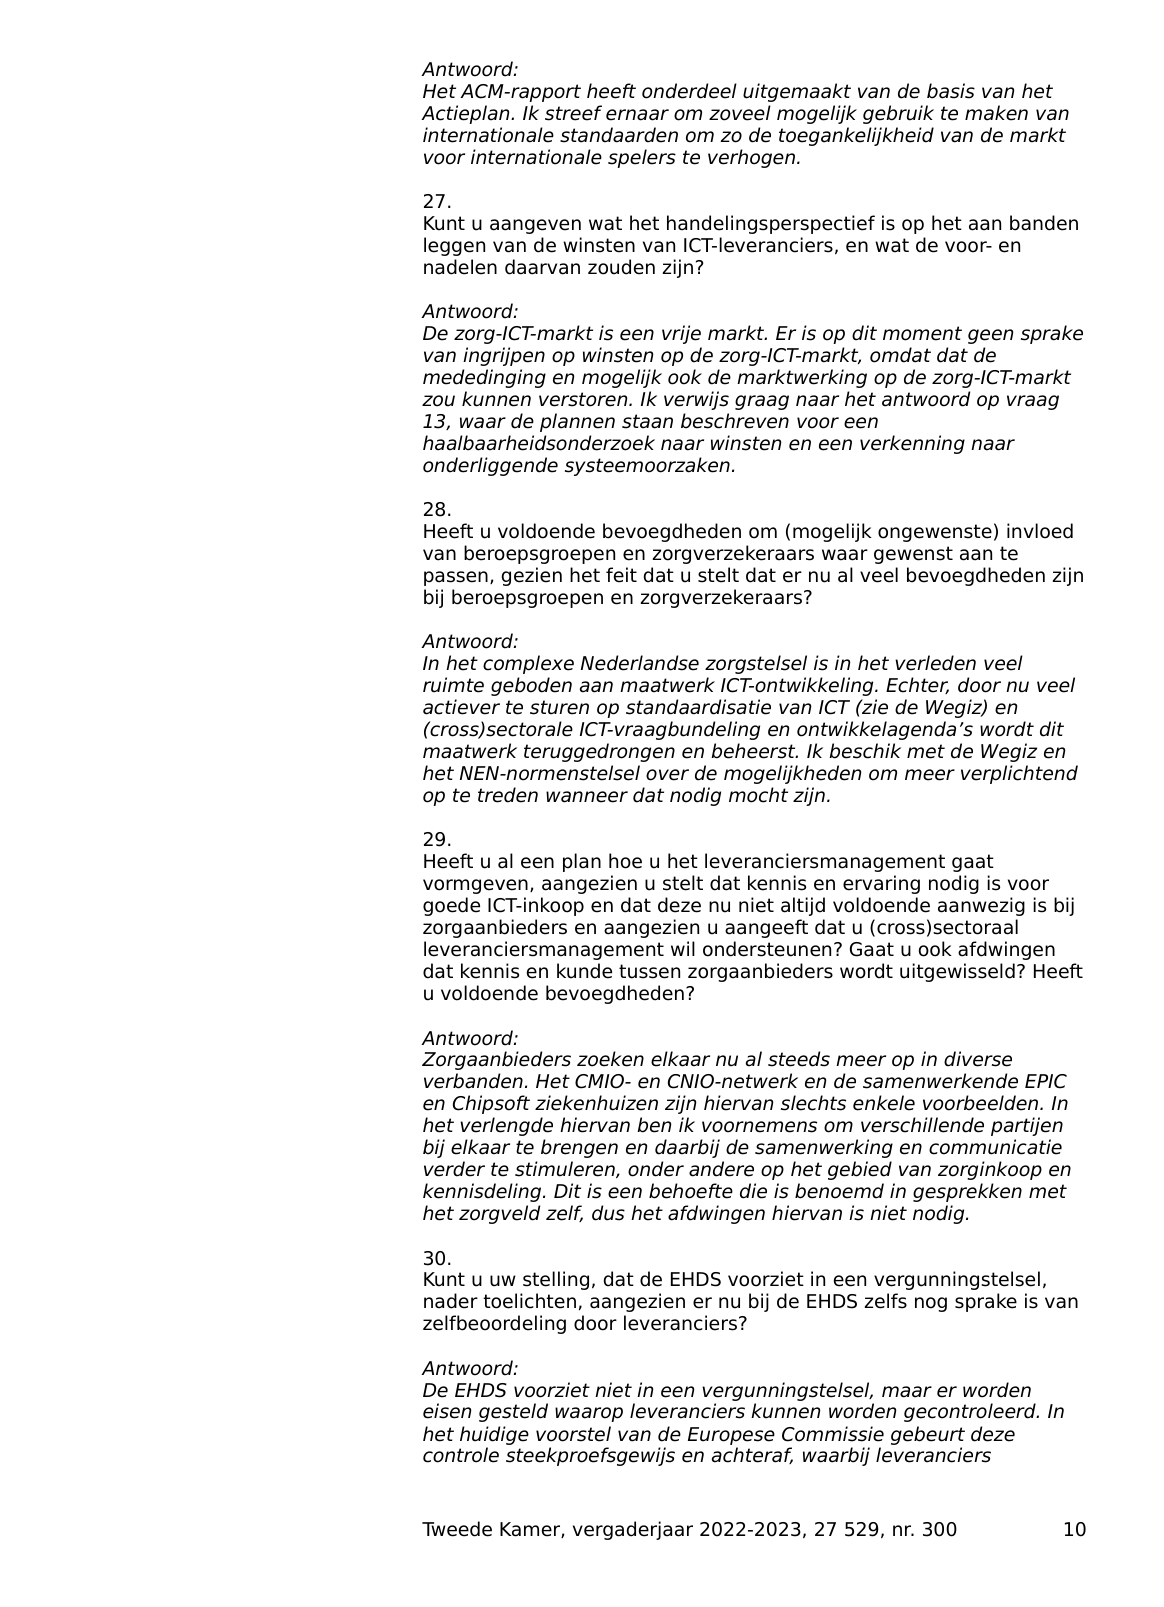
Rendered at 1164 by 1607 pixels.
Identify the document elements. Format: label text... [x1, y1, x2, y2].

text 30. [422, 1247, 1087, 1269]
text 27. [422, 191, 1087, 213]
text Antwoord: [422, 1027, 1087, 1049]
text Kunt u uw stelling, dat de EHDS voorziet in een vergunningstelsel, nader toelichten, aangezien er nu bij de EHDS zelfs nog sprake is van zelfbeoordeling door leveranciers? [422, 1269, 1087, 1335]
text De zorg-ICT-markt is een vrije markt. Er is op dit moment geen sprake van ingrijpen op winsten op de zorg-ICT-markt, omdat dat de mededinging en mogelijk ook de marktwerking op de zorg-ICT-markt zou kunnen verstoren. Ik verwijs graag naar het antwoord op vraag 13, waar de plannen staan beschreven voor een haalbaarheidsonderzoek naar winsten en een verkenning naar onderliggende systeemoorzaken. [422, 323, 1087, 477]
text Antwoord: [422, 1357, 1087, 1379]
text Kunt u aangeven wat het handelingsperspectief is op het aan banden leggen van de winsten van ICT-leveranciers, en wat de voor- en nadelen daarvan zouden zijn? [422, 213, 1087, 279]
text Antwoord: [422, 631, 1087, 653]
text De EHDS voorziet niet in een vergunningstelsel, maar er worden eisen gesteld waarop leveranciers kunnen worden gecontroleerd. In het huidige voorstel van de Europese Commissie gebeurt deze controle steekproefsgewijs en achteraf, waarbij leveranciers [422, 1379, 1087, 1467]
text Antwoord: [422, 301, 1087, 323]
text In het complexe Nederlandse zorgstelsel is in het verleden veel ruimte geboden aan maatwerk ICT-ontwikkeling. Echter, door nu veel actiever te sturen op standaardisatie van ICT (zie de Wegiz) en (cross)sectorale ICT-vraagbundeling en ontwikkelagenda’s wordt dit maatwerk teruggedrongen en beheerst. Ik beschik met de Wegiz en het NEN-normenstelsel over de mogelijkheden om meer verplichtend op te treden wanneer dat nodig mocht zijn. [422, 653, 1087, 807]
text 28. [422, 499, 1087, 521]
text Zorgaanbieders zoeken elkaar nu al steeds meer op in diverse verbanden. Het CMIO- en CNIO-netwerk en de samenwerkende EPIC en Chipsoft ziekenhuizen zijn hiervan slechts enkele voorbeelden. In het verlengde hiervan ben ik voornemens om verschillende partijen bij elkaar te brengen en daarbij de samenwerking en communicatie verder te stimuleren, onder andere op het gebied van zorginkoop en kennisdeling. Dit is een behoefte die is benoemd in gesprekken met het zorgveld zelf, dus het afdwingen hiervan is niet nodig. [422, 1049, 1087, 1225]
text Het ACM-rapport heeft onderdeel uitgemaakt van de basis van het Actieplan. Ik streef ernaar om zoveel mogelijk gebruik te maken van internationale standaarden om zo de toegankelijkheid van de markt voor internationale spelers te verhogen. [422, 81, 1087, 169]
text Antwoord: [422, 59, 1087, 81]
text Heeft u voldoende bevoegdheden om (mogelijk ongewenste) invloed van beroepsgroepen en zorgverzekeraars waar gewenst aan te passen, gezien het feit dat u stelt dat er nu al veel bevoegdheden zijn bij beroepsgroepen en zorgverzekeraars? [422, 521, 1087, 609]
text 29. [422, 829, 1087, 851]
text Heeft u al een plan hoe u het leveranciersmanagement gaat vormgeven, aangezien u stelt dat kennis en ervaring nodig is voor goede ICT-inkoop en dat deze nu niet altijd voldoende aanwezig is bij zorgaanbieders en aangezien u aangeeft dat u (cross)sectoraal leveranciersmanagement wil ondersteunen? Gaat u ook afdwingen dat kennis en kunde tussen zorgaanbieders wordt uitgewisseld? Heeft u voldoende bevoegdheden? [422, 851, 1087, 1005]
